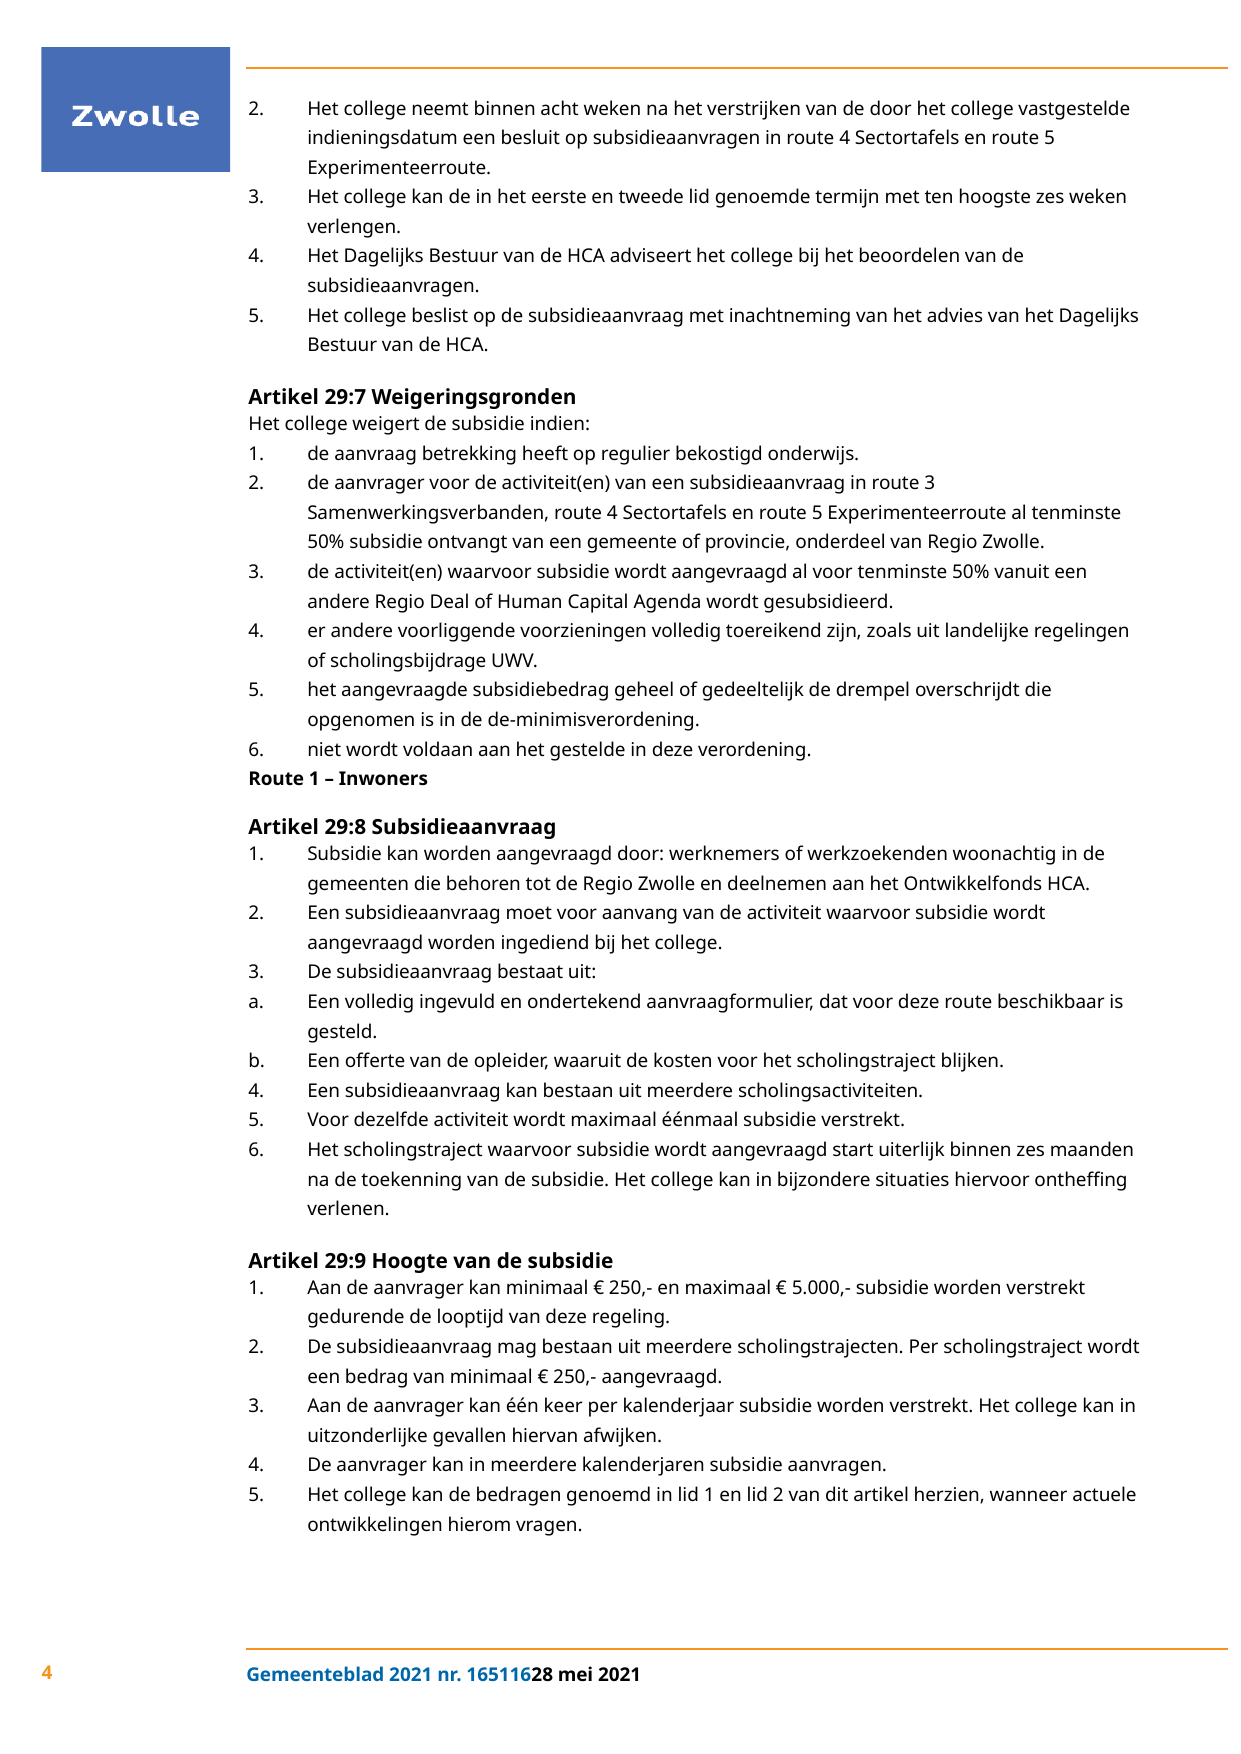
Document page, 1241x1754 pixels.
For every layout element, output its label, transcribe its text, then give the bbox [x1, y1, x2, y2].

list Een volledig ingevuld en ondertekend aanvraagformulier, dat voor deze route beschikbaar is gesteld. [248, 988, 1152, 1043]
picture [41, 47, 231, 172]
list Subsidie kan worden aangevraagd door: werknemers of werkzoekenden woonachtig in de gemeenten die behoren tot de Regio Zwolle en deelnemen aan het Ontwikkelfonds HCA. [248, 840, 1152, 896]
text Artikel 29:9 Hoogte van de subsidie [248, 1246, 1152, 1274]
list Een subsidieaanvraag kan bestaan uit meerdere scholingsactiviteiten. [248, 1077, 1152, 1103]
list Het college neemt binnen acht weken na het verstrijken van de door het college vastgestelde indieningsdatum een besluit op subsidieaanvragen in route 4 Sectortafels en route 5 Experimenteerroute. [248, 95, 1152, 180]
list het aangevraagde subsidiebedrag geheel of gedeeltelijk de drempel overschrijdt die opgenomen is in de de-minimisverordening. [248, 677, 1152, 732]
list Het college beslist op de subsidieaanvraag met inachtneming van het advies van het Dagelijks Bestuur van de HCA. [248, 302, 1152, 357]
list Een offerte van de opleider, waaruit de kosten voor het scholingstraject blijken. [248, 1047, 1152, 1073]
list de activiteit(en) waarvoor subsidie wordt aangevraagd al voor tenminste 50% vanuit een andere Regio Deal of Human Capital Agenda wordt gesubsidieerd. [248, 558, 1152, 613]
list Een subsidieaanvraag moet voor aanvang van de activiteit waarvoor subsidie wordt aangevraagd worden ingediend bij het college. [248, 899, 1152, 955]
list Aan de aanvrager kan één keer per kalenderjaar subsidie worden verstrekt. Het college kan in uitzonderlijke gevallen hiervan afwijken. [248, 1392, 1152, 1448]
list Het scholingstraject waarvoor subsidie wordt aangevraagd start uiterlijk binnen zes maanden na de toekenning van de subsidie. Het college kan in bijzondere situaties hiervoor ontheffing verlenen. [248, 1136, 1152, 1221]
list de aanvraag betrekking heeft op regulier bekostigd onderwijs. [248, 440, 1152, 466]
list er andere voorliggende voorzieningen volledig toereikend zijn, zoals uit landelijke regelingen of scholingsbijdrage UWV. [248, 617, 1152, 673]
text Het college weigert de subsidie indien: [248, 410, 1152, 436]
list Het Dagelijks Bestuur van de HCA adviseert het college bij het beoordelen van de subsidieaanvragen. [248, 243, 1152, 298]
list Voor dezelfde activiteit wordt maximaal éénmaal subsidie verstrekt. [248, 1107, 1152, 1132]
text Route 1 – Inwoners [248, 765, 1152, 791]
list Aan de aanvrager kan minimaal € 250,- en maximaal € 5.000,- subsidie worden verstrekt gedurende de looptijd van deze regeling. [248, 1274, 1152, 1329]
list De subsidieaanvraag bestaat uit: [248, 959, 1152, 984]
list niet wordt voldaan aan het gestelde in deze verordening. [248, 736, 1152, 761]
list de aanvrager voor de activiteit(en) van een subsidieaanvraag in route 3 Samenwerkingsverbanden, route 4 Sectortafels en route 5 Experimenteerroute al tenminste 50% subsidie ontvangt van een gemeente of provincie, onderdeel van Regio Zwolle. [248, 469, 1152, 554]
list Het college kan de bedragen genoemd in lid 1 en lid 2 van dit artikel herzien, wanneer actuele ontwikkelingen hierom vragen. [248, 1481, 1152, 1537]
list De subsidieaanvraag mag bestaan uit meerdere scholingstrajecten. Per scholingstraject wordt een bedrag van minimaal € 250,- aangevraagd. [248, 1333, 1152, 1389]
list Het college kan de in het eerste en tweede lid genoemde termijn met ten hoogste zes weken verlengen. [248, 183, 1152, 239]
text Artikel 29:8 Subsidieaanvraag [248, 812, 1152, 840]
text Artikel 29:7 Weigeringsgronden [248, 382, 1152, 410]
list De aanvrager kan in meerdere kalenderjaren subsidie aanvragen. [248, 1452, 1152, 1477]
